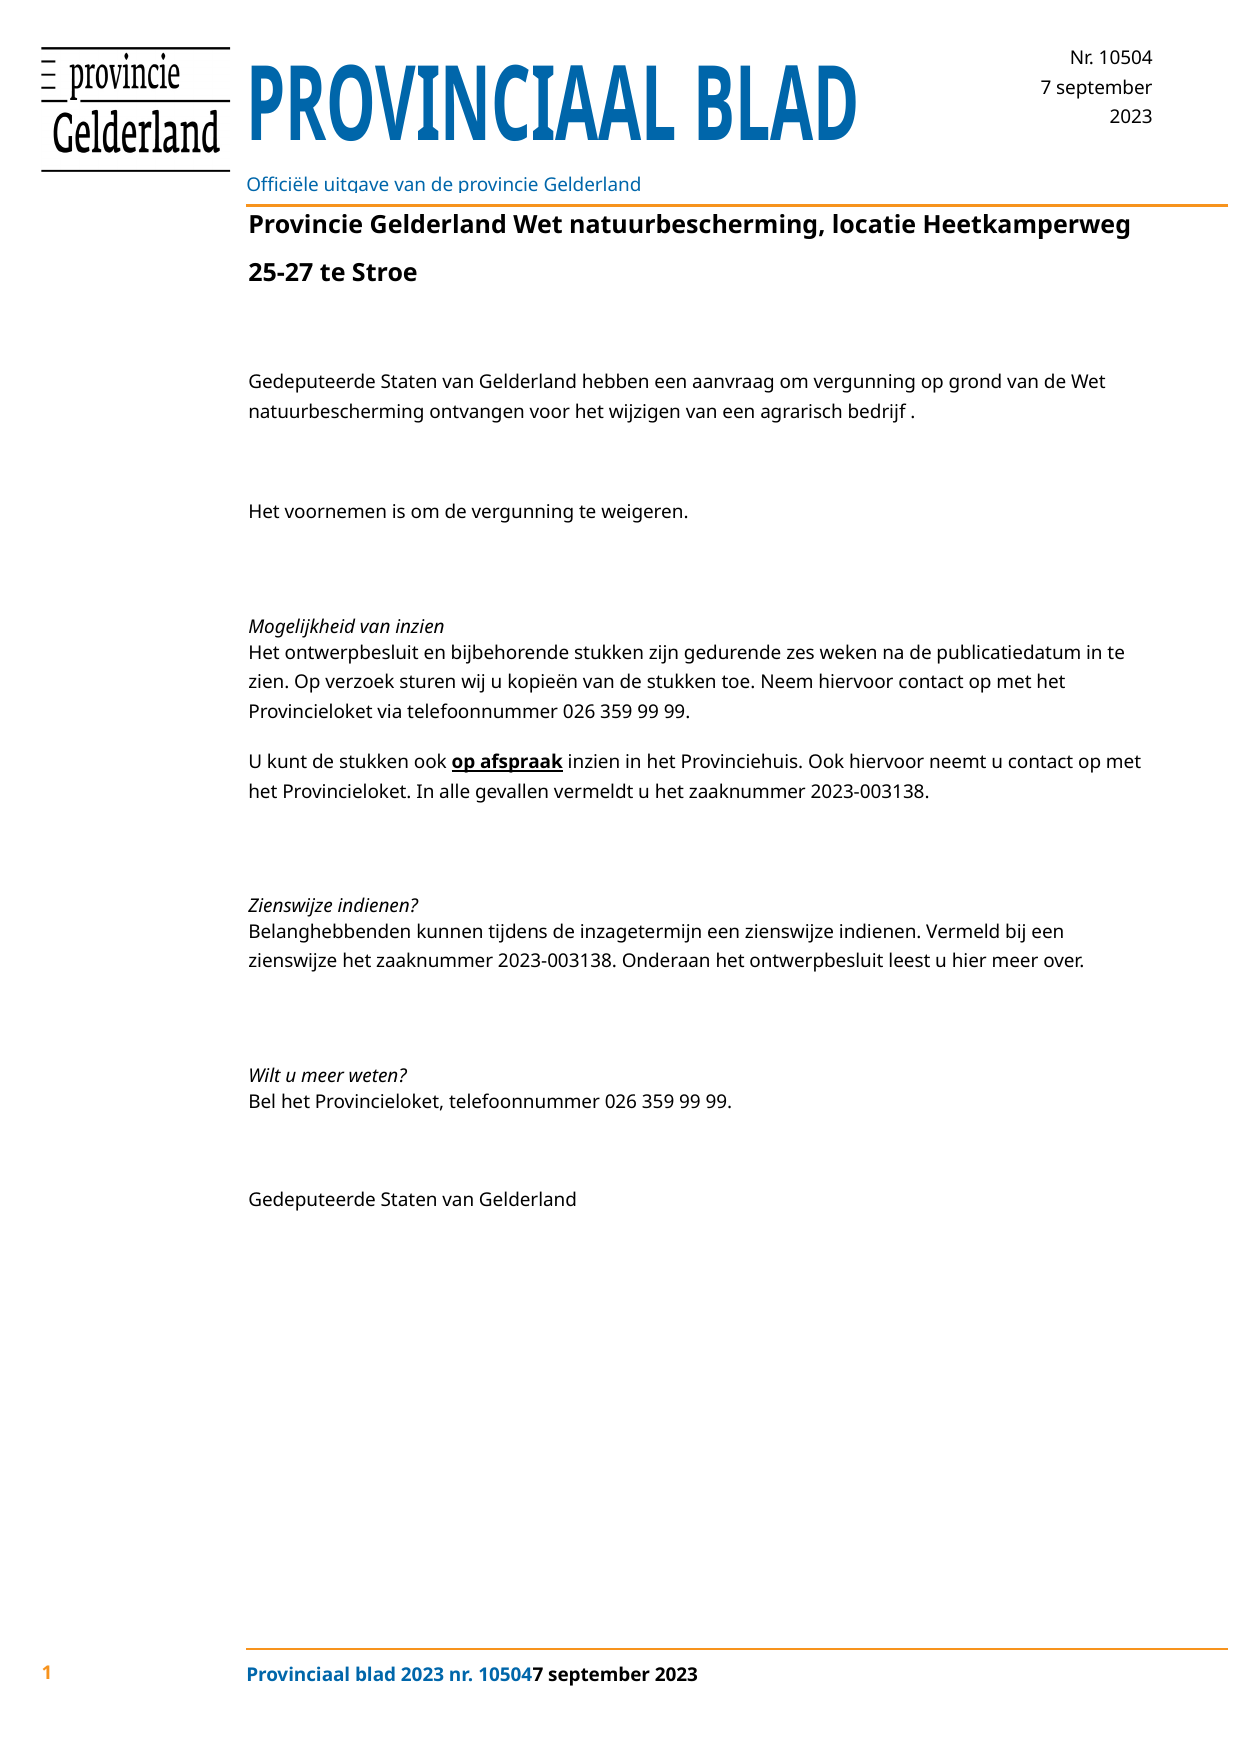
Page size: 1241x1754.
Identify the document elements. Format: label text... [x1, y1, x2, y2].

text Het voornemen is om de vergunning te weigeren. [248, 499, 1152, 524]
text Gedeputeerde Staten van Gelderland hebben een aanvraag om vergunning op grond van de Wet natuurbescherming ontvangen voor het wijzigen van een agrarisch bedrijf . [248, 368, 1152, 424]
text Mogelijkheid van inzien [248, 613, 1152, 639]
text Gedeputeerde Staten van Gelderland [248, 1186, 1152, 1212]
text Provincie Gelderland Wet natuurbescherming, locatie Heetkamperweg 25-27 te Stroe [248, 207, 1152, 288]
text Wilt u meer weten? [248, 1062, 1152, 1088]
text Zienswijze indienen? [248, 892, 1152, 918]
text Het ontwerpbesluit en bijbehorende stukken zijn gedurende zes weken na de publicatiedatum in te zien. Op verzoek sturen wij u kopieën van de stukken toe. Neem hiervoor contact op met het Provincieloket via telefoonnummer 026 359 99 99. [248, 639, 1152, 724]
text Belanghebbenden kunnen tijdens de inzagetermijn een zienswijze indienen. Vermeld bij een zienswijze het zaaknummer 2023-003138. Onderaan het ontwerpbesluit leest u hier meer over. [248, 918, 1152, 973]
text U kunt de stukken ook op afspraak inzien in het Provinciehuis. Ook hiervoor neemt u contact op met het Provincieloket. In alle gevallen vermeldt u het zaaknummer 2023-003138. [248, 748, 1152, 804]
picture [41, 47, 231, 172]
text Bel het Provincieloket, telefoonnummer 026 359 99 99. [248, 1088, 1152, 1113]
